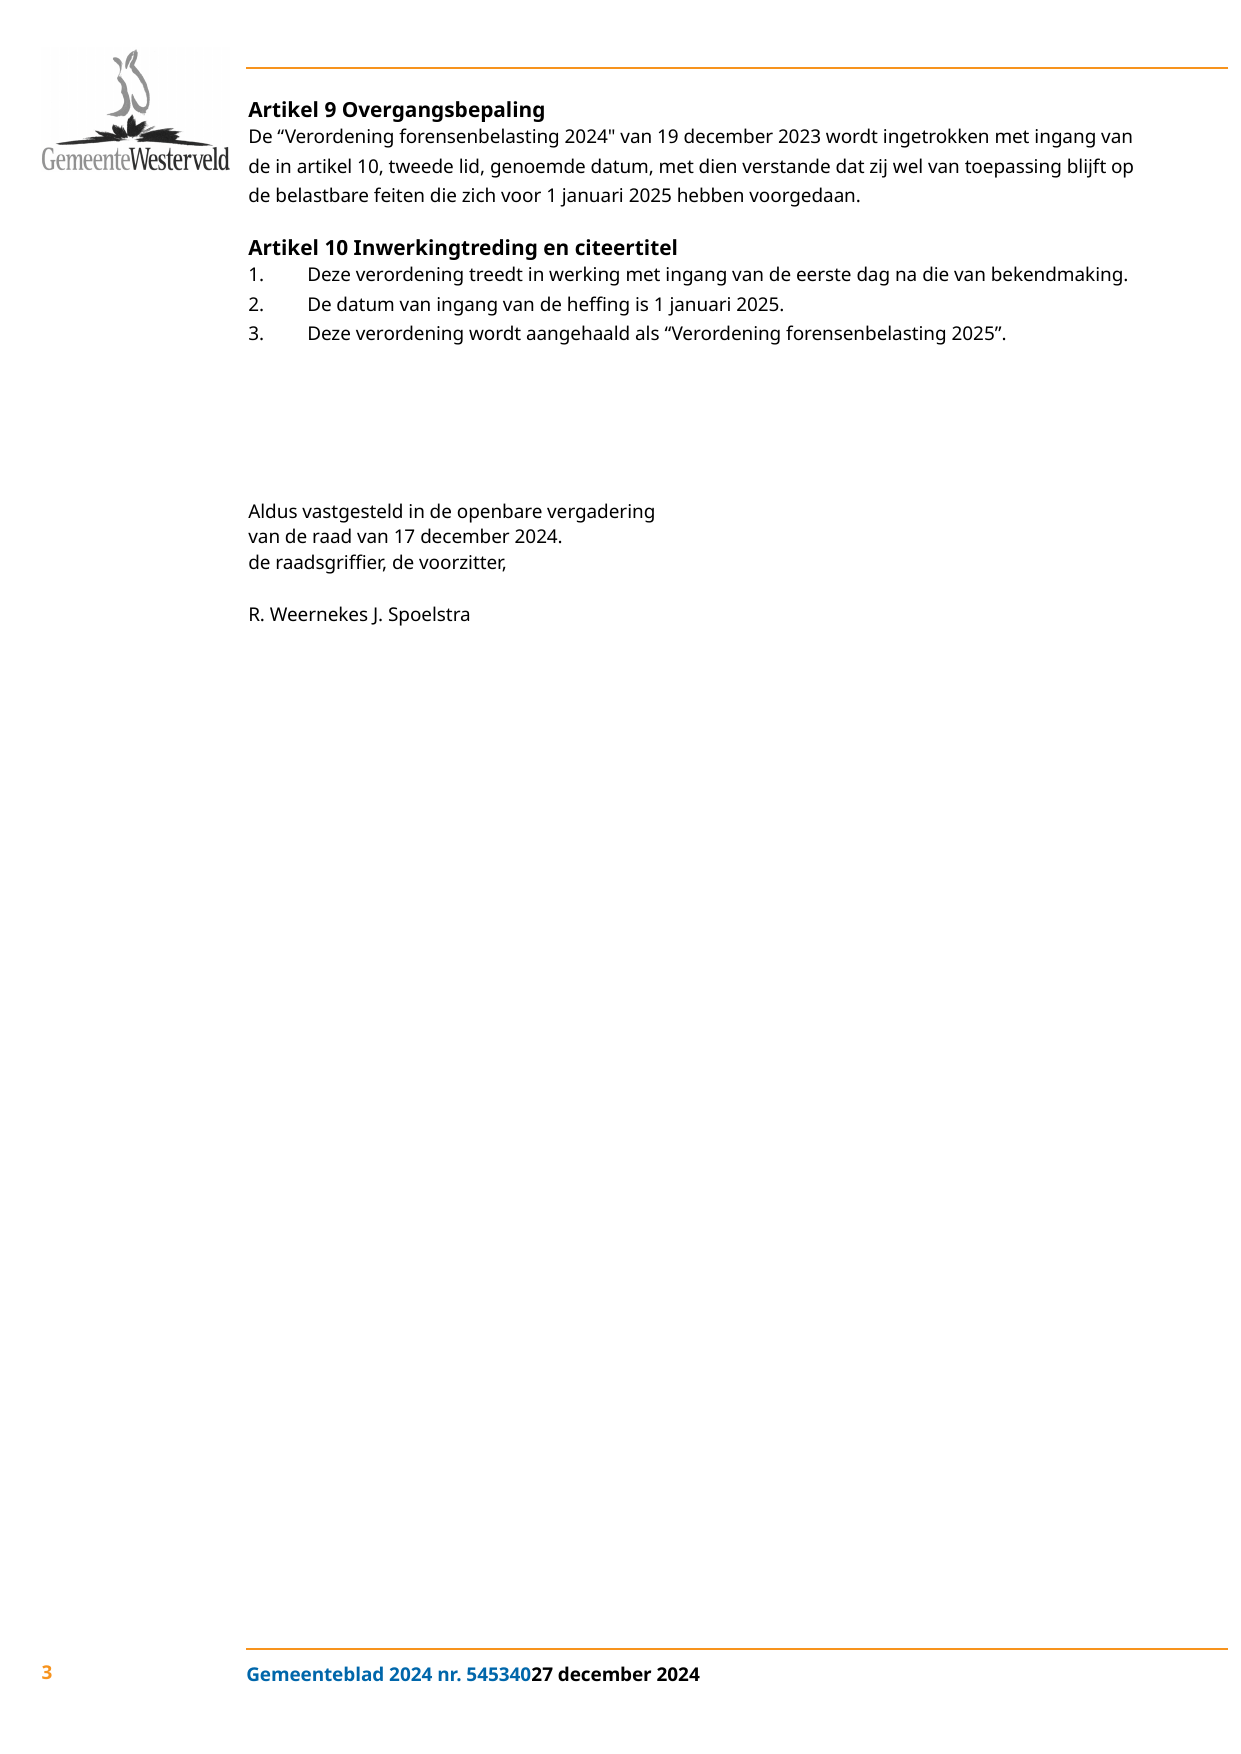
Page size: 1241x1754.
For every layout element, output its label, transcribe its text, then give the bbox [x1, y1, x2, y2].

text Artikel 10 Inwerkingtreding en citeertitel [248, 233, 1152, 261]
text van de raad van 17 december 2024. [248, 524, 1152, 549]
text De “Verordening forensenbelasting 2024" van 19 december 2023 wordt ingetrokken met ingang van de in artikel 10, tweede lid, genoemde datum, met dien verstande dat zij wel van toepassing blijft op de belastbare feiten die zich voor 1 januari 2025 hebben voorgedaan. [248, 123, 1152, 208]
list Deze verordening treedt in werking met ingang van de eerste dag na die van bekendmaking. [248, 261, 1152, 287]
picture [41, 47, 231, 172]
text Artikel 9 Overgangsbepaling [248, 95, 1152, 123]
text de raadsgriffier, de voorzitter, [248, 549, 1152, 575]
list De datum van ingang van de heffing is 1 januari 2025. [248, 291, 1152, 317]
text Aldus vastgesteld in de openbare vergadering [248, 498, 1152, 524]
list Deze verordening wordt aangehaald als “Verordening forensenbelasting 2025”. [248, 320, 1152, 346]
text R. Weernekes J. Spoelstra [248, 601, 1152, 627]
